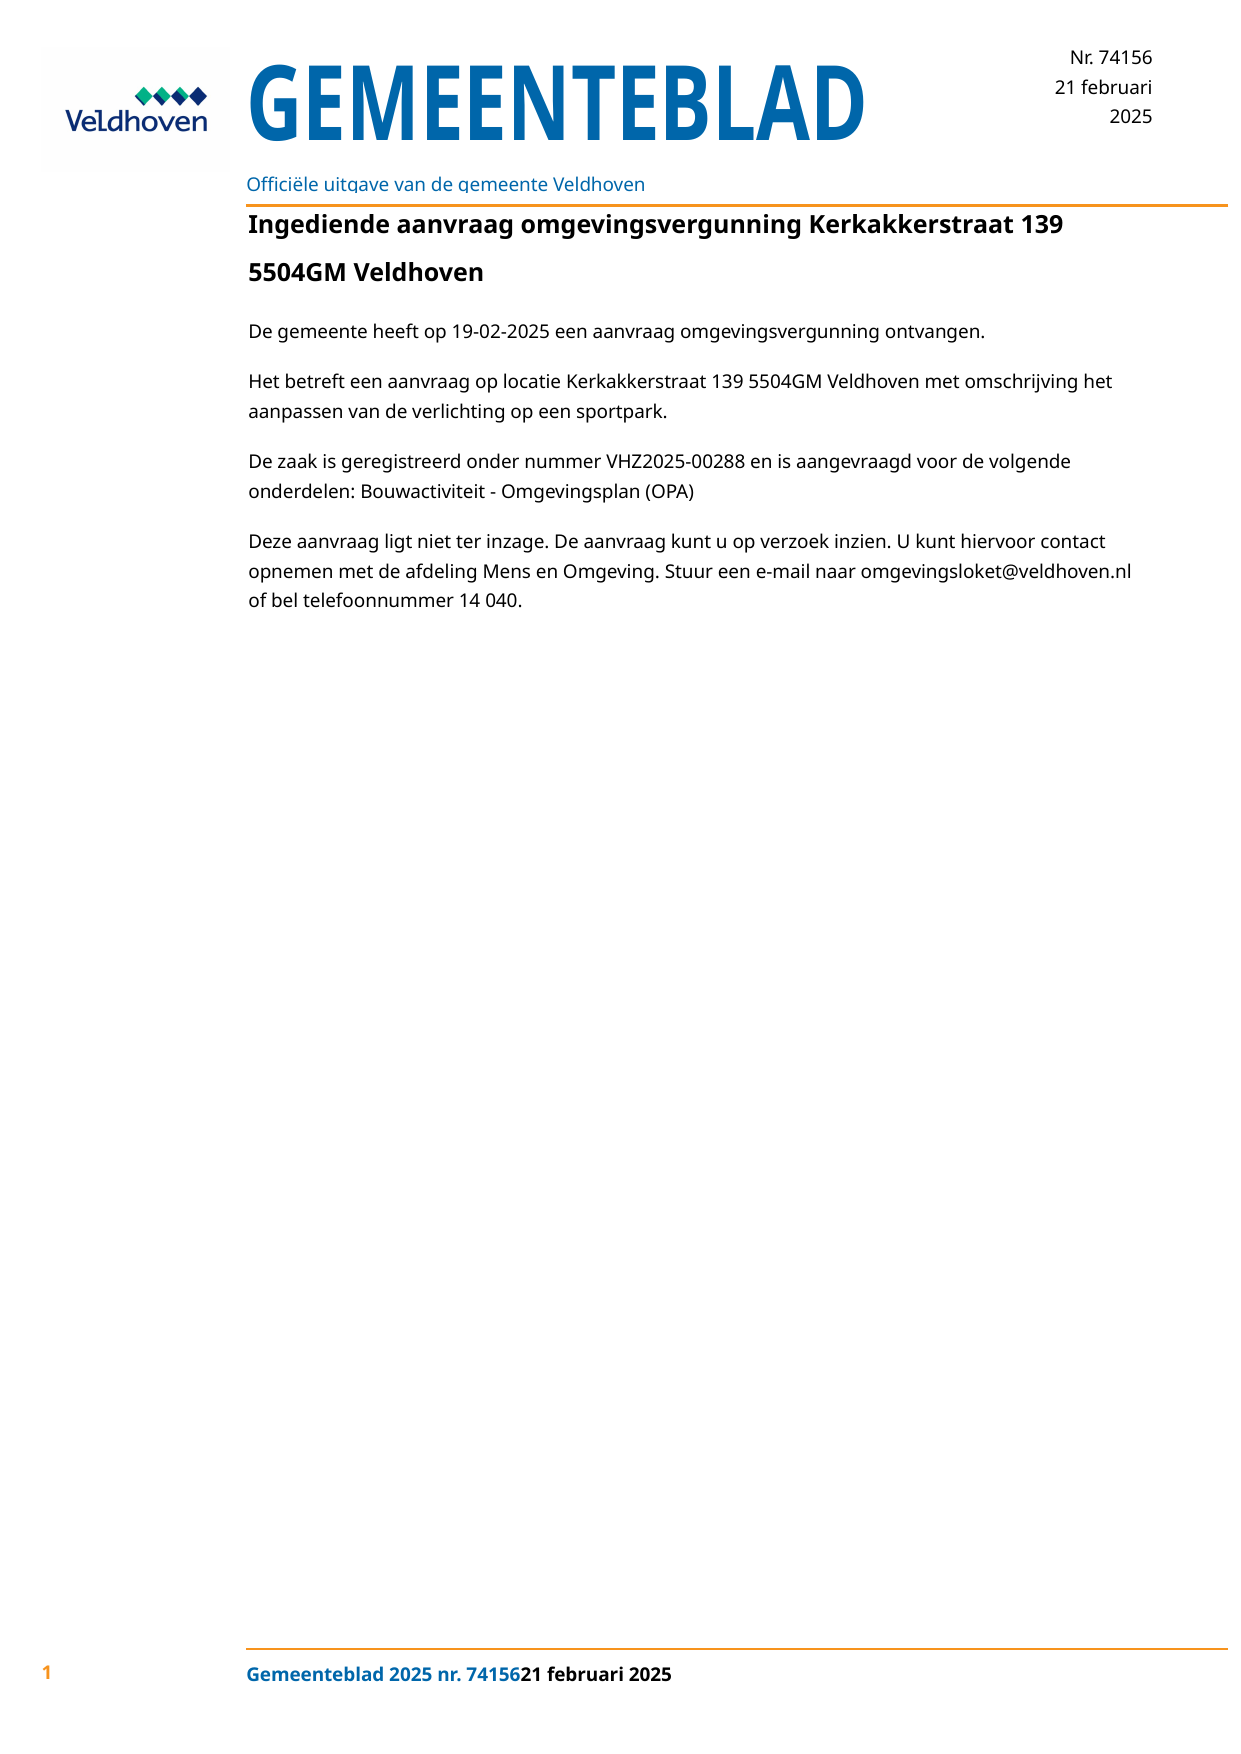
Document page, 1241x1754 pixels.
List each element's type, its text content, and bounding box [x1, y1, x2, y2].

picture [41, 47, 231, 172]
text Het betreft een aanvraag op locatie Kerkakkerstraat 139 5504GM Veldhoven met omschrijving het aanpassen van de verlichting op een sportpark. [248, 368, 1152, 424]
text De gemeente heeft op 19-02-2025 een aanvraag omgevingsvergunning ontvangen. [248, 318, 1152, 344]
text De zaak is geregistreerd onder nummer VHZ2025-00288 en is aangevraagd voor de volgende onderdelen: Bouwactiviteit - Omgevingsplan (OPA) [248, 448, 1152, 504]
text Ingediende aanvraag omgevingsvergunning Kerkakkerstraat 139 5504GM Veldhoven [248, 207, 1152, 288]
text Deze aanvraag ligt niet ter inzage. De aanvraag kunt u op verzoek inzien. U kunt hiervoor contact opnemen met de afdeling Mens en Omgeving. Stuur een e-mail naar omgevingsloket@veldhoven.nl of bel telefoonnummer 14 040. [248, 528, 1152, 613]
